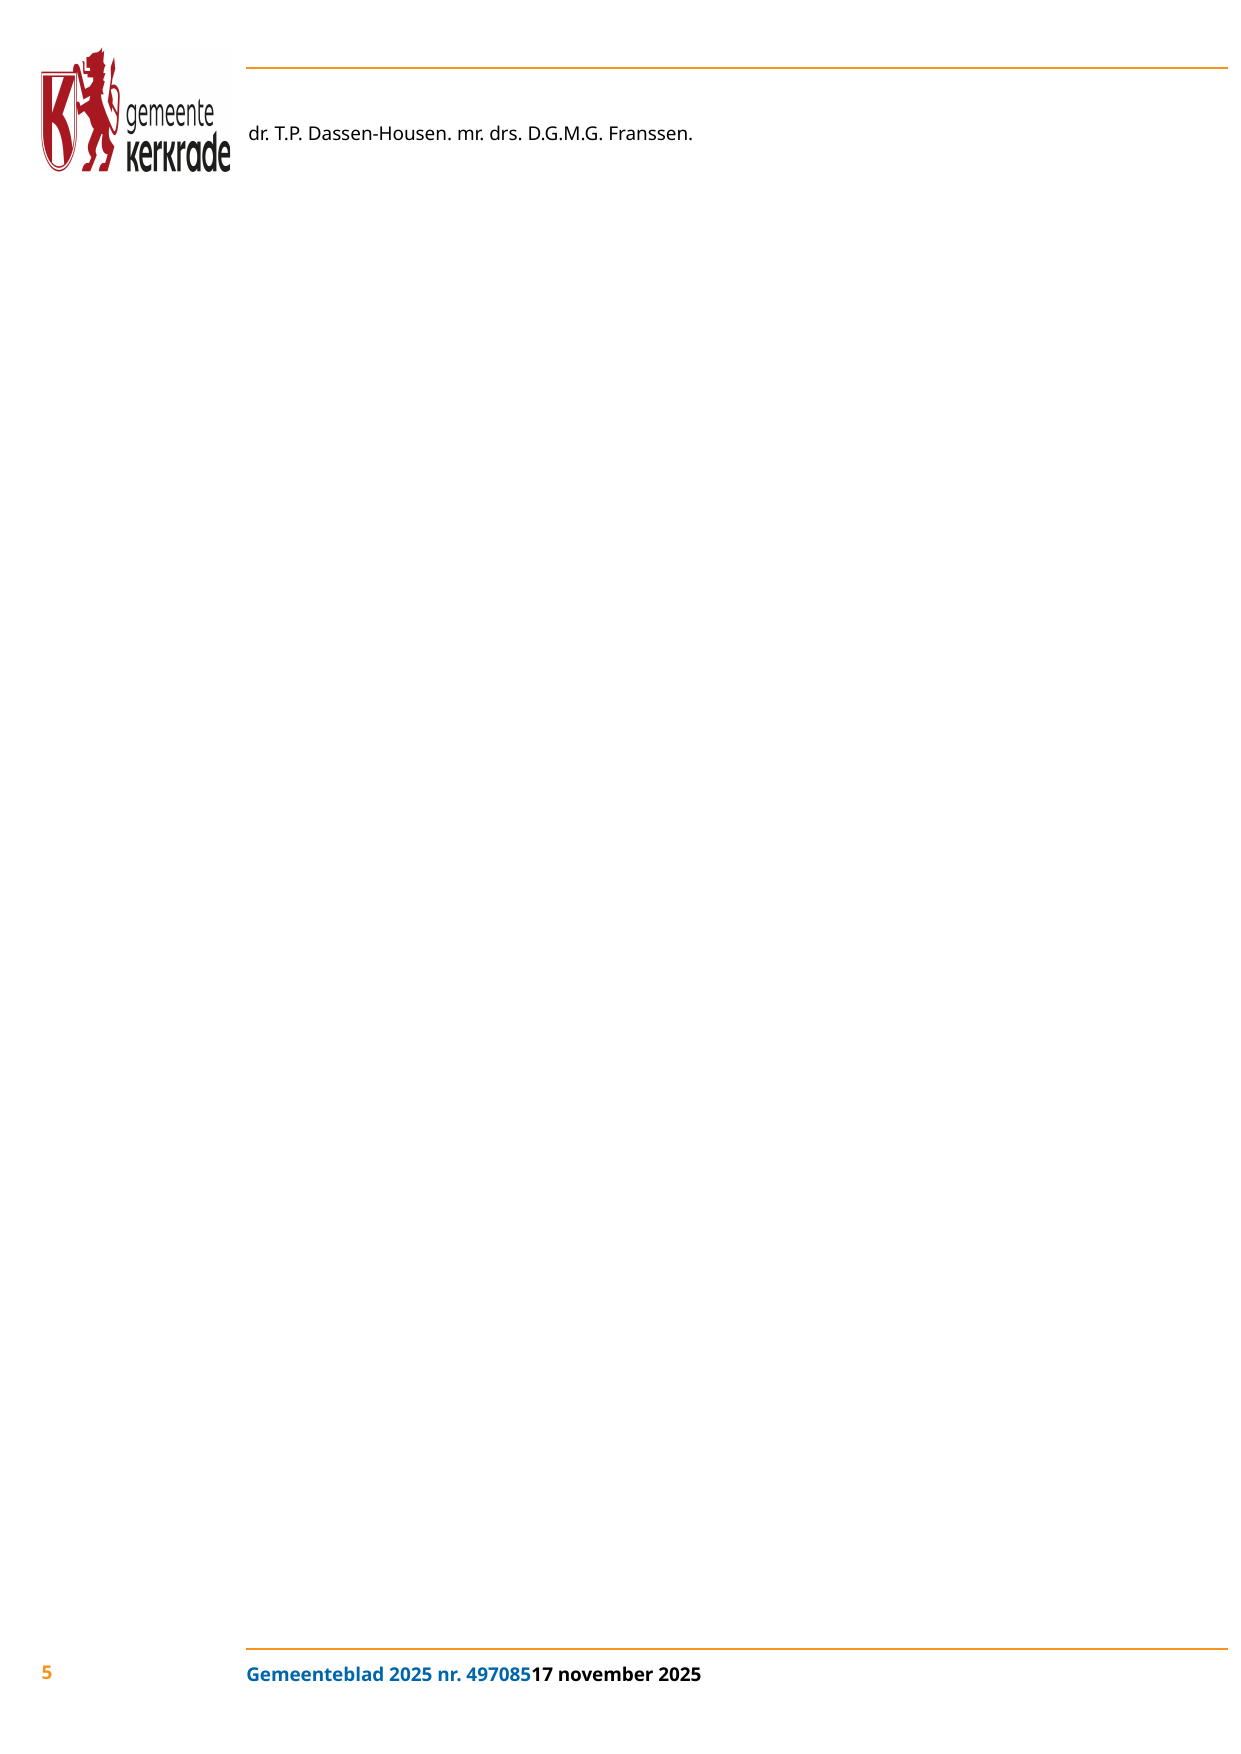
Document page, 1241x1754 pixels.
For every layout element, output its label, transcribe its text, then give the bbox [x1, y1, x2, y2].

picture [41, 47, 231, 172]
text dr. T.P. Dassen-Housen. mr. drs. D.G.M.G. Franssen. [248, 121, 1152, 146]
